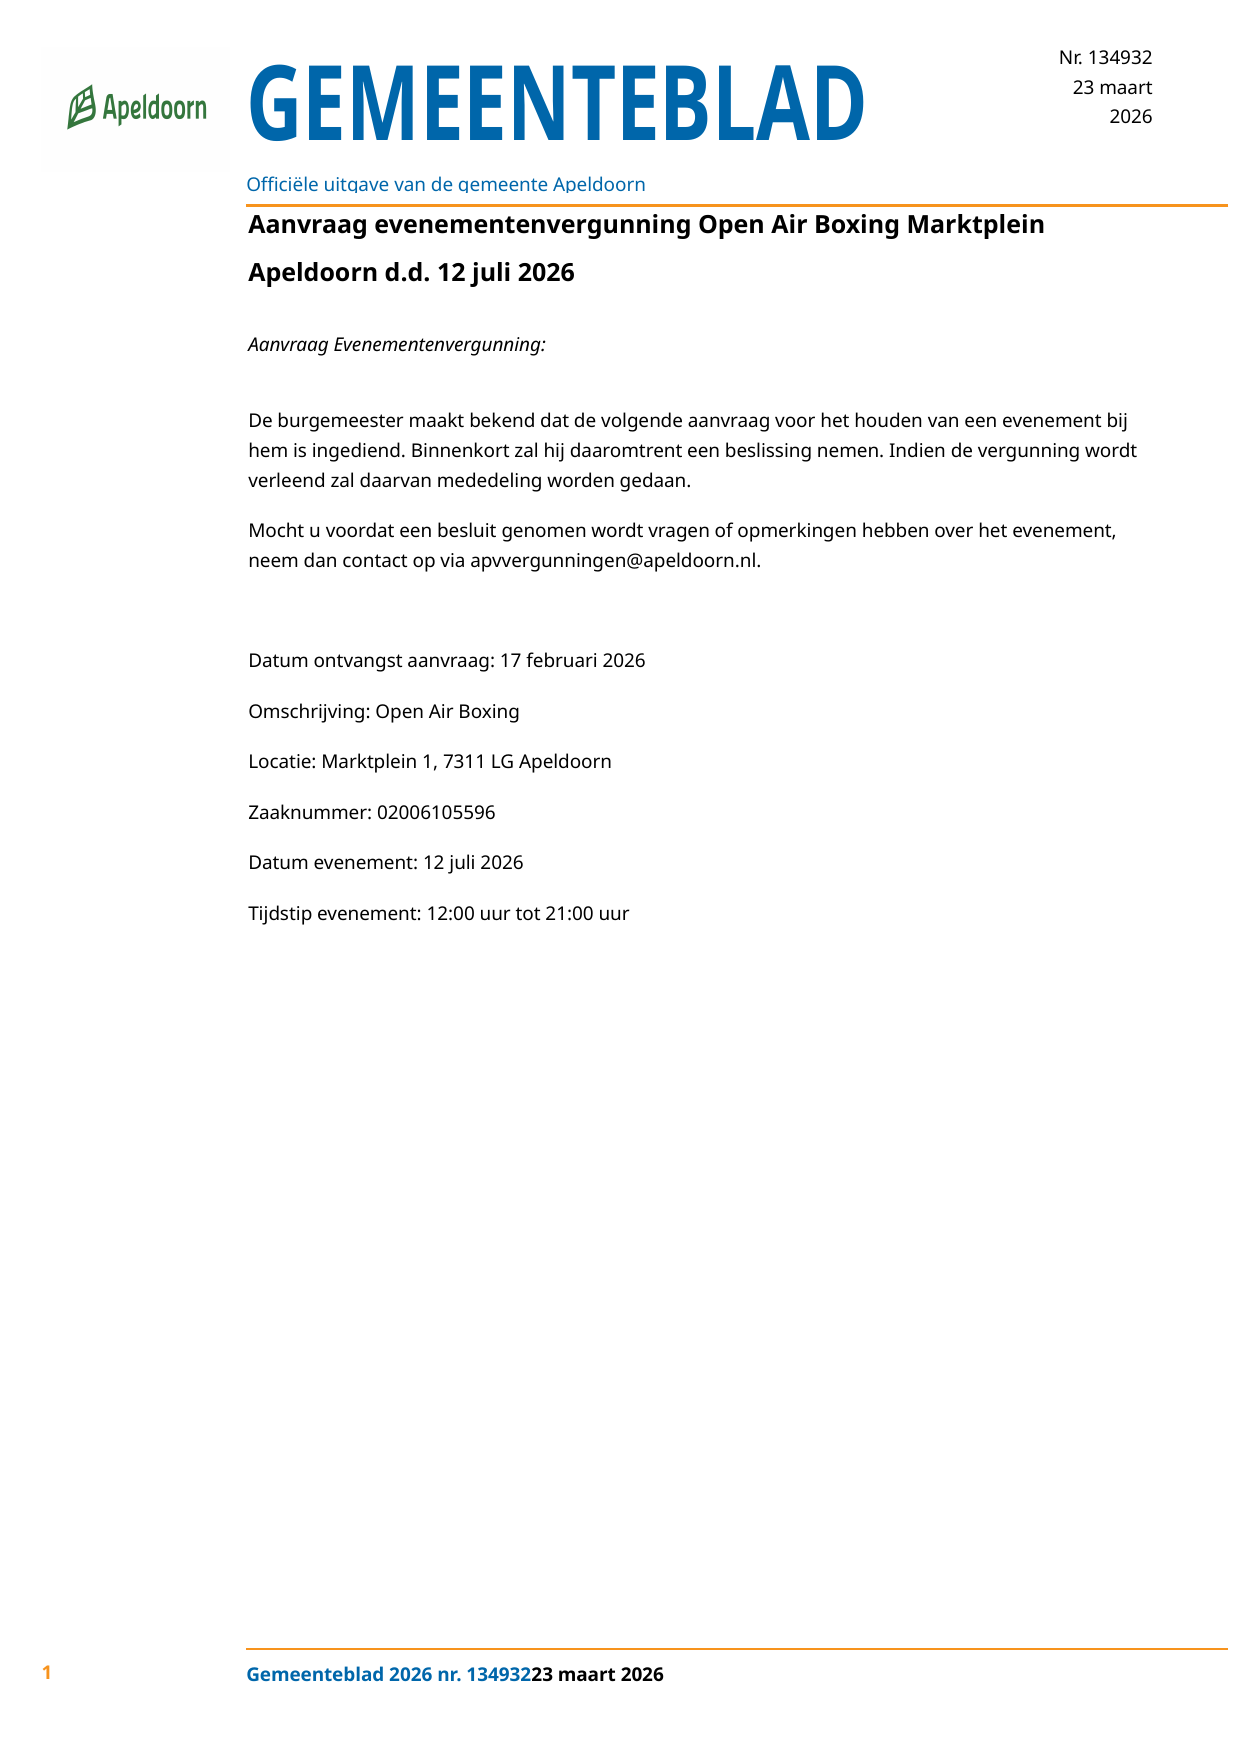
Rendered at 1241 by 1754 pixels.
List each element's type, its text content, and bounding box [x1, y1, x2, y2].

text Datum evenement: 12 juli 2026 [248, 849, 1152, 875]
text Locatie: Marktplein 1, 7311 LG Apeldoorn [248, 748, 1152, 774]
text Omschrijving: Open Air Boxing [248, 698, 1152, 724]
text Aanvraag Evenementenvergunning: [248, 331, 1152, 357]
text Mocht u voordat een besluit genomen wordt vragen of opmerkingen hebben over het evenement, neem dan contact op via apvvergunningen@apeldoorn.nl. [248, 517, 1152, 572]
text Aanvraag evenementenvergunning Open Air Boxing Marktplein Apeldoorn d.d. 12 juli 2026 [248, 207, 1152, 288]
text Datum ontvangst aanvraag: 17 februari 2026 [248, 648, 1152, 673]
text Zaaknummer: 02006105596 [248, 799, 1152, 824]
picture [41, 47, 231, 172]
text De burgemeester maakt bekend dat de volgende aanvraag voor het houden van een evenement bij hem is ingediend. Binnenkort zal hij daaromtrent een beslissing nemen. Indien de vergunning wordt verleend zal daarvan mededeling worden gedaan. [248, 408, 1152, 492]
text Tijdstip evenement: 12:00 uur tot 21:00 uur [248, 900, 1152, 925]
